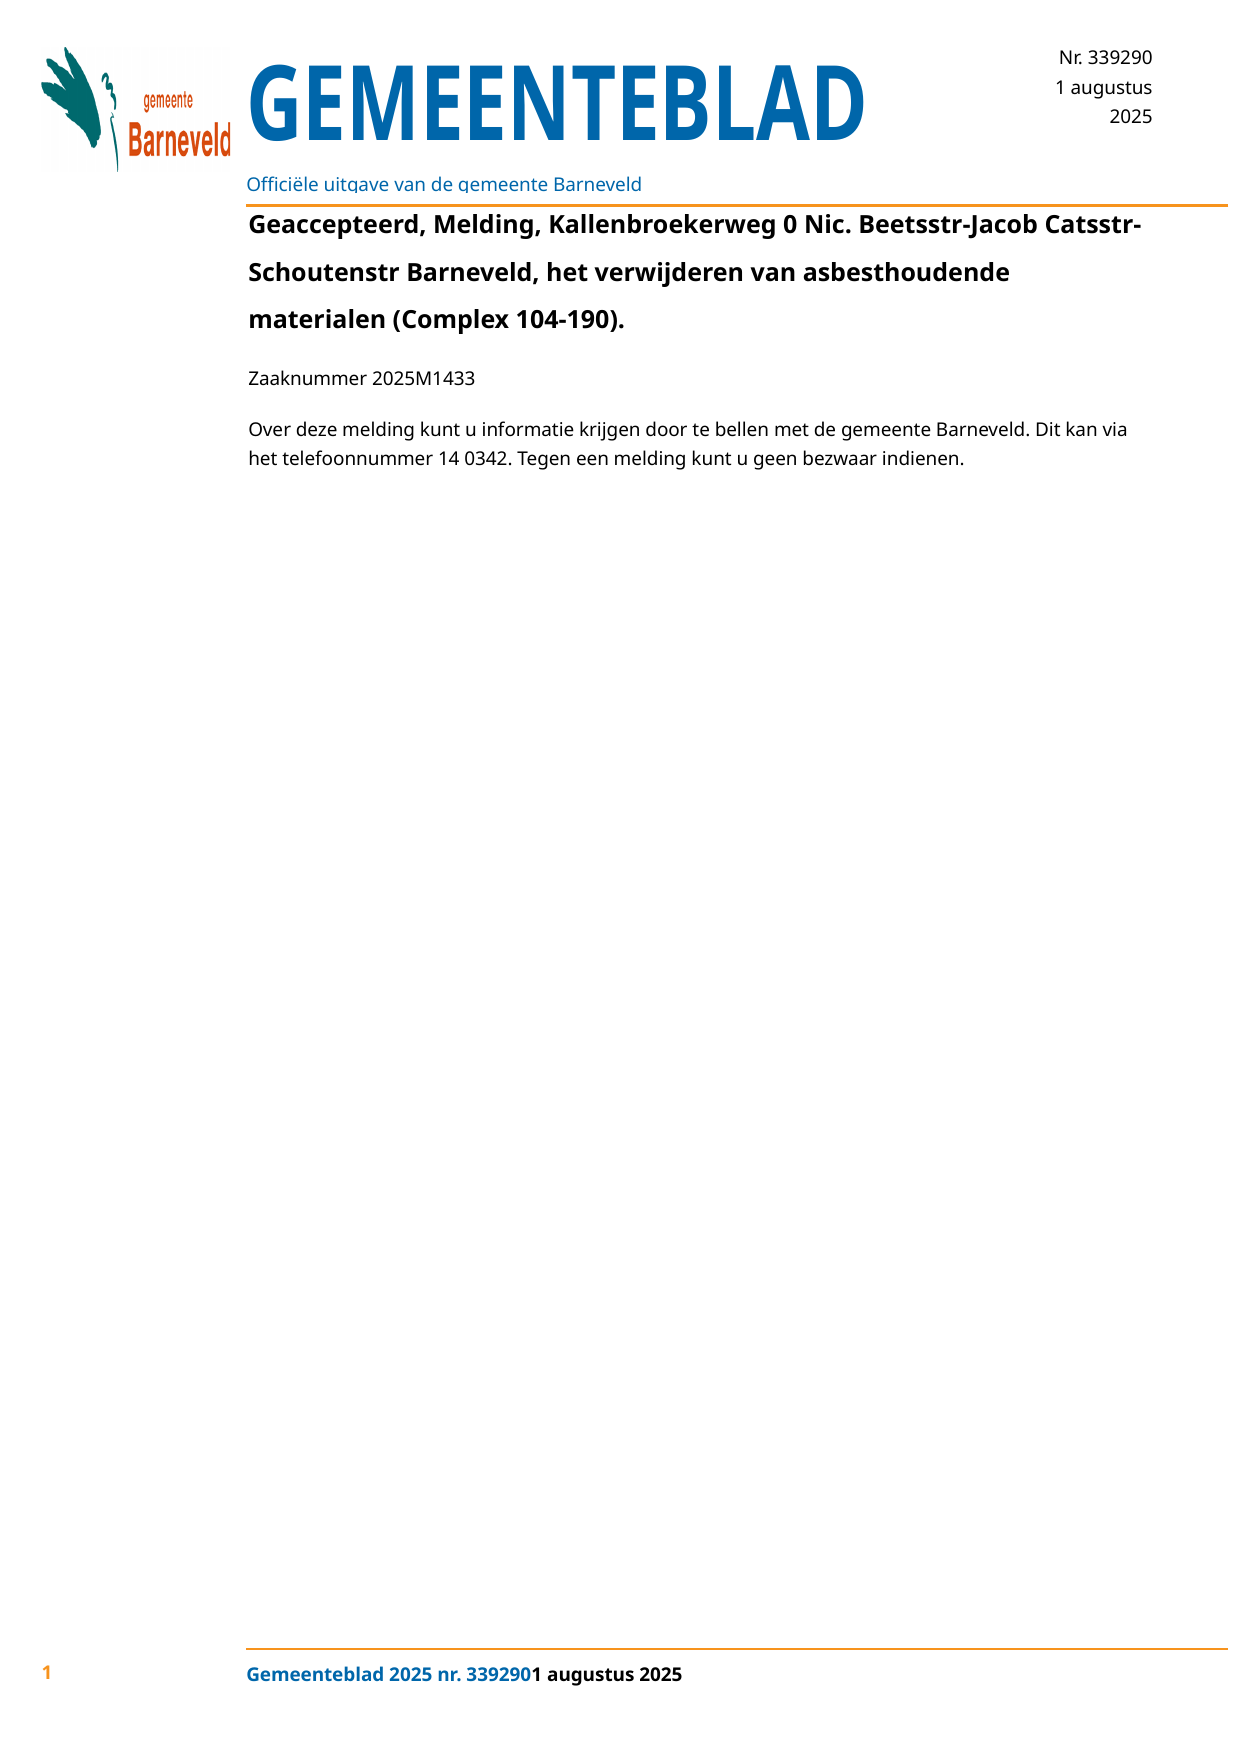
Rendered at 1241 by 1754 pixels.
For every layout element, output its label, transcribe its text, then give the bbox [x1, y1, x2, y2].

text Geaccepteerd, Melding, Kallenbroekerweg 0 Nic. Beetsstr-Jacob Catsstr-Schoutenstr Barneveld, het verwijderen van asbesthoudende materialen (Complex 104-190). [248, 207, 1152, 336]
text Over deze melding kunt u informatie krijgen door te bellen met de gemeente Barneveld. Dit kan via het telefoonnummer 14 0342. Tegen een melding kunt u geen bezwaar indienen. [248, 416, 1152, 471]
picture [41, 47, 231, 172]
text Zaaknummer 2025M1433 [248, 366, 1152, 391]
